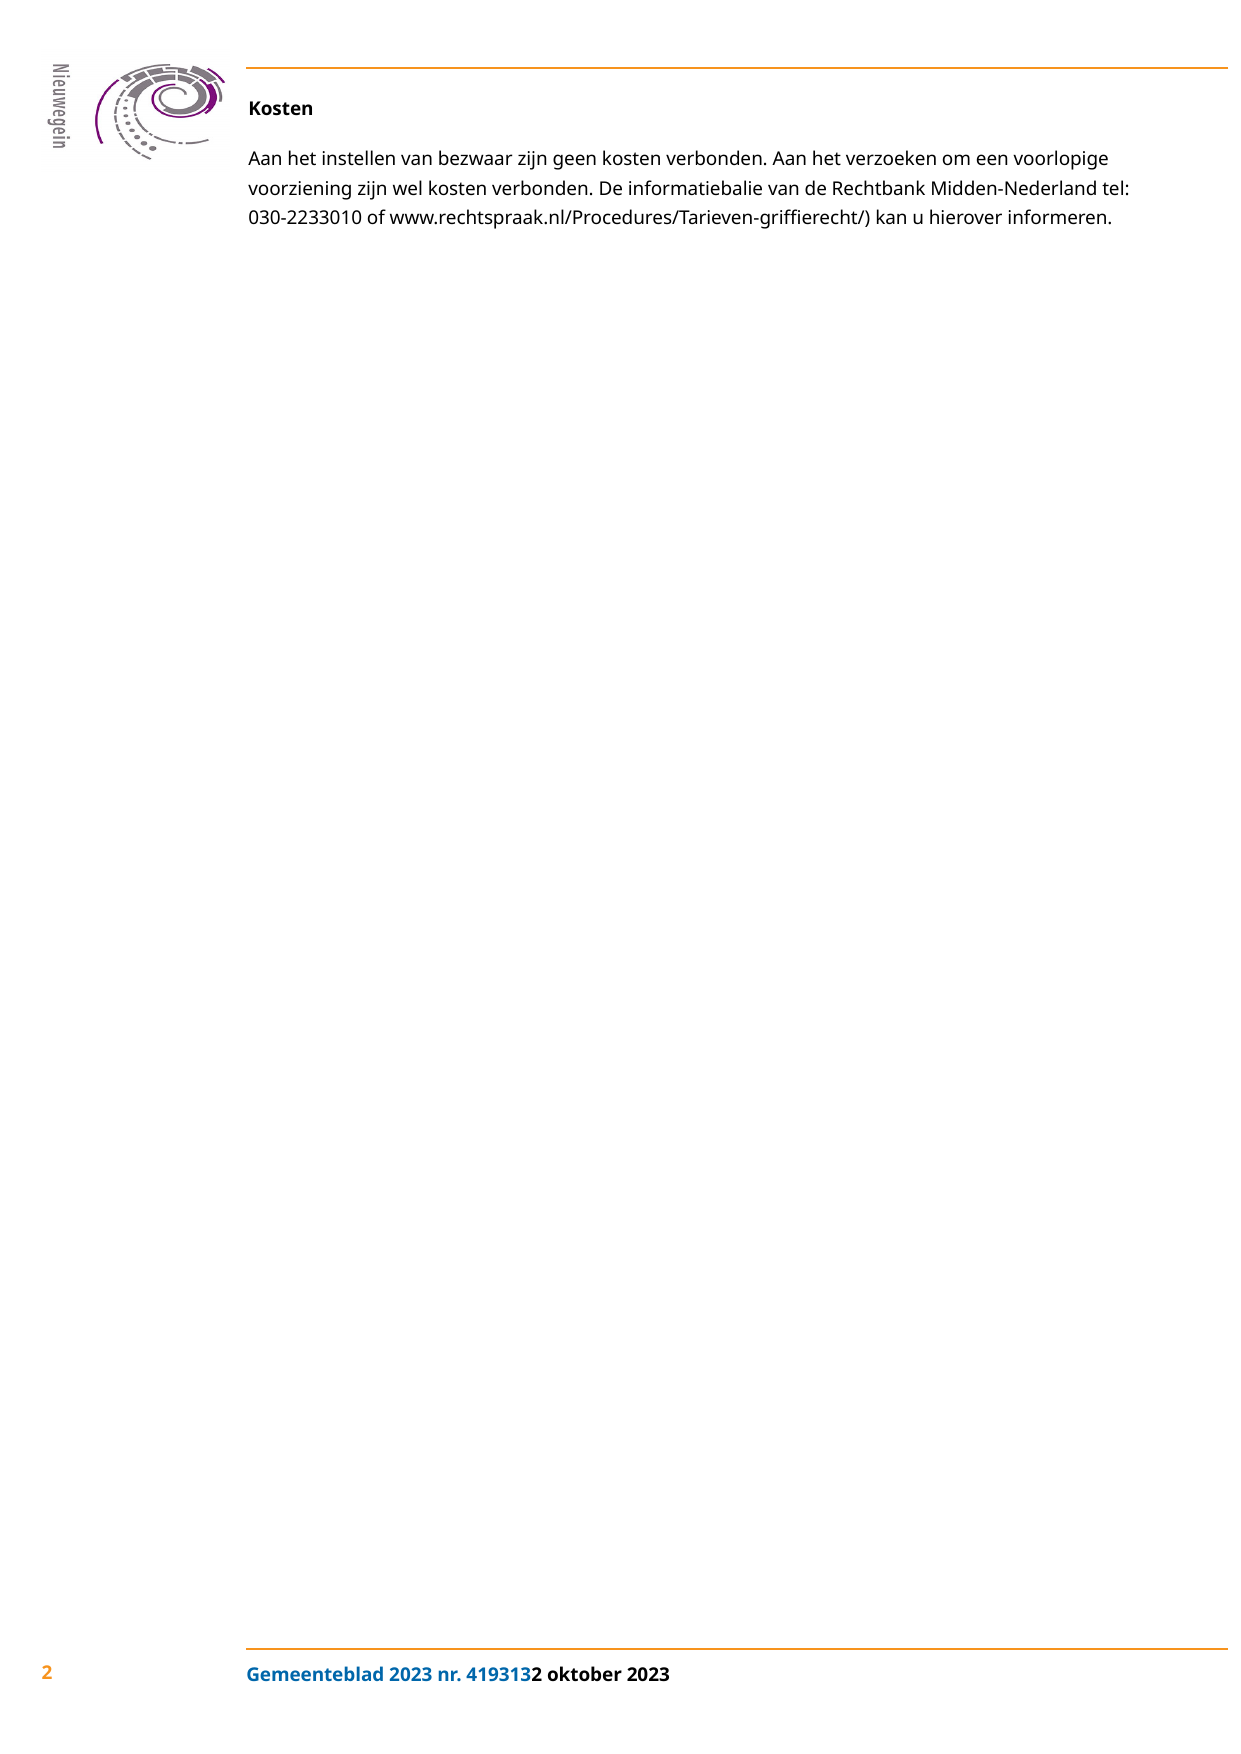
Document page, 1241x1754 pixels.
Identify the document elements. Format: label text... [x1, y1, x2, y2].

text Aan het instellen van bezwaar zijn geen kosten verbonden. Aan het verzoeken om een voorlopige voorziening zijn wel kosten verbonden. De informatiebalie van de Rechtbank Midden-Nederland tel: 030-2233010 of www.rechtspraak.nl/Procedures/Tarieven-griffierecht/) kan u hierover informeren. [248, 145, 1152, 230]
text Kosten [248, 95, 1152, 121]
picture [41, 47, 231, 172]
